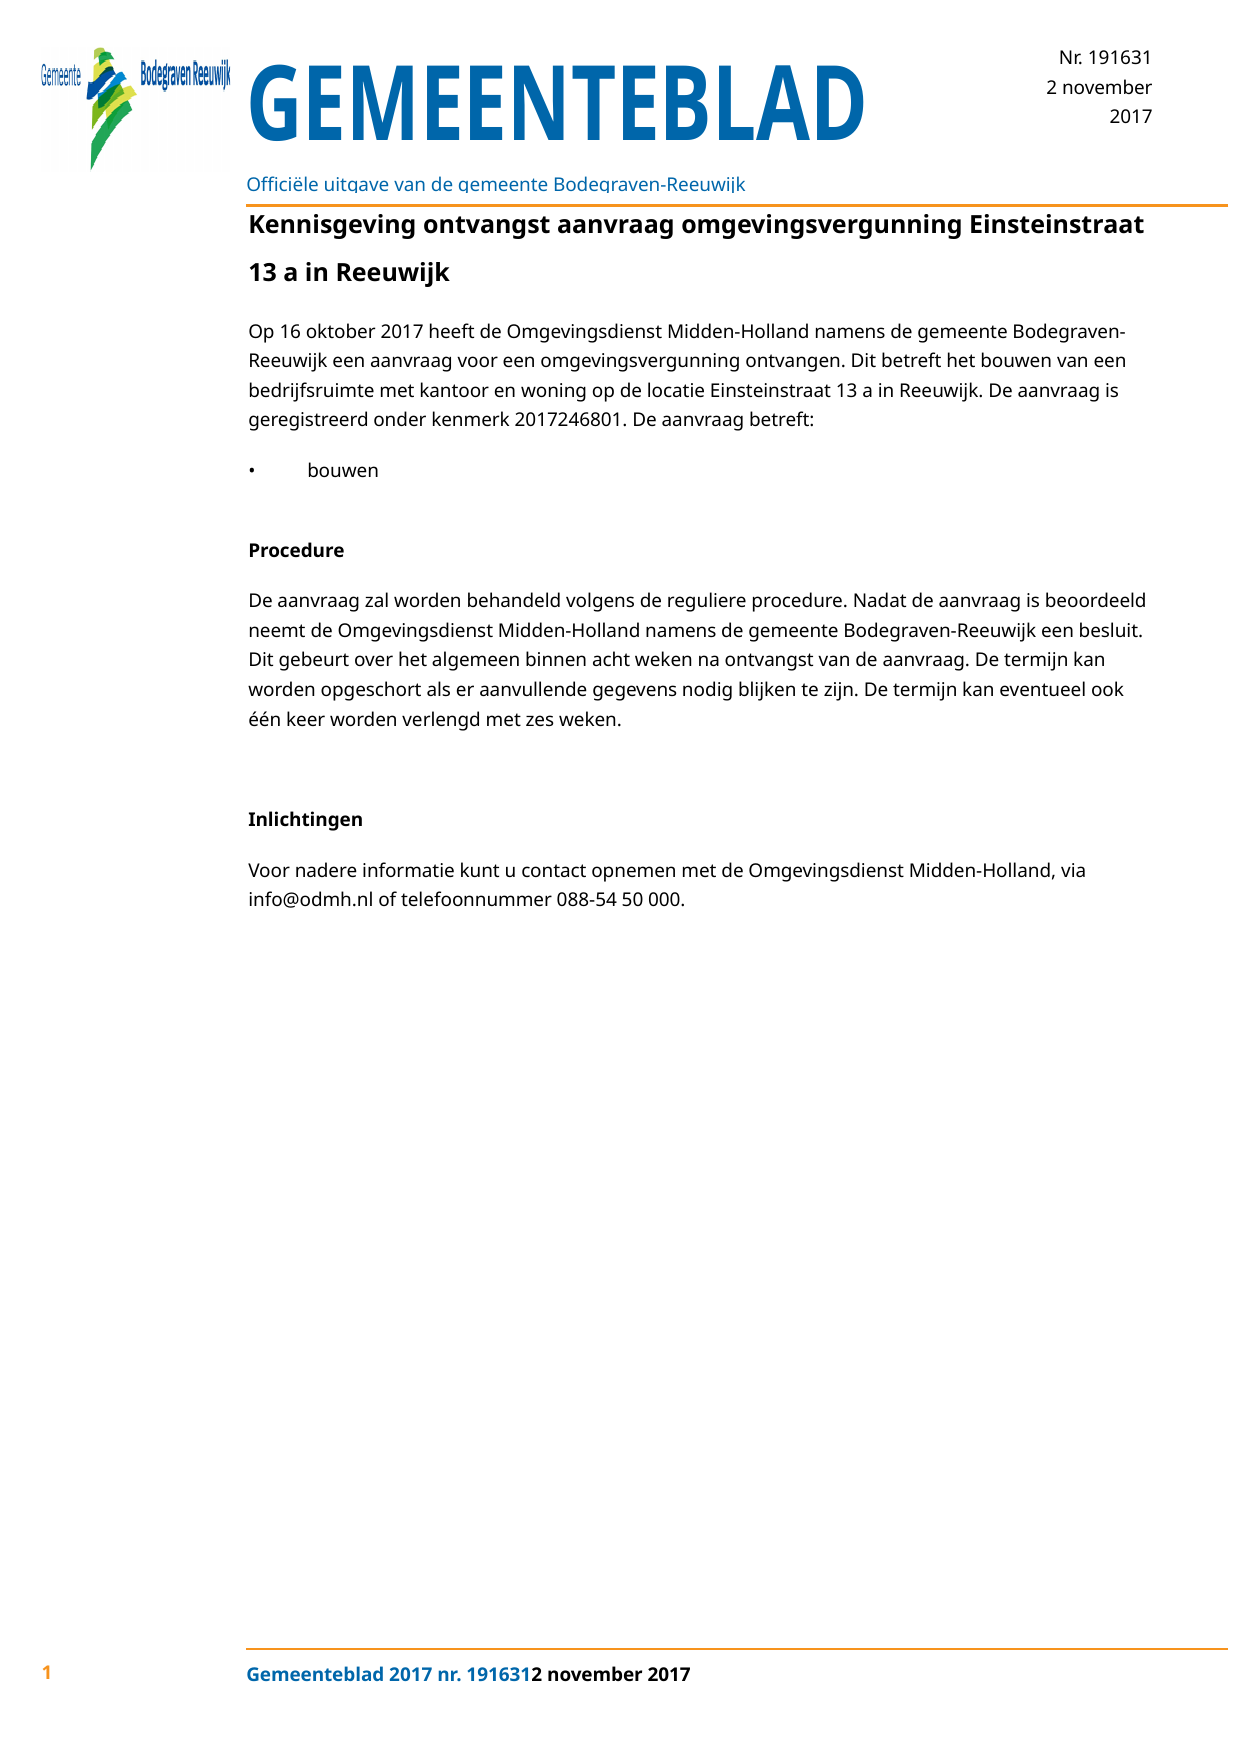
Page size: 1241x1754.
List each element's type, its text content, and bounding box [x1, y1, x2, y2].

text Kennisgeving ontvangst aanvraag omgevingsvergunning Einsteinstraat 13 a in Reeuwijk [248, 207, 1152, 288]
text De aanvraag zal worden behandeld volgens de reguliere procedure. Nadat de aanvraag is beoordeeld neemt de Omgevingsdienst Midden-Holland namens de gemeente Bodegraven-Reeuwijk een besluit. Dit gebeurt over het algemeen binnen acht weken na ontvangst van de aanvraag. De termijn kan worden opgeschort als er aanvullende gegevens nodig blijken te zijn. De termijn kan eventueel ook één keer worden verlengd met zes weken. [248, 587, 1152, 732]
picture [41, 47, 231, 172]
text Voor nadere informatie kunt u contact opnemen met de Omgevingsdienst Midden-Holland, via info@odmh.nl of telefoonnummer 088-54 50 000. [248, 857, 1152, 912]
text Procedure [248, 537, 1152, 563]
list bouwen [248, 457, 1152, 483]
text Inlichtingen [248, 807, 1152, 832]
text Op 16 oktober 2017 heeft de Omgevingsdienst Midden-Holland namens de gemeente Bodegraven-Reeuwijk een aanvraag voor een omgevingsvergunning ontvangen. Dit betreft het bouwen van een bedrijfsruimte met kantoor en woning op de locatie Einsteinstraat 13 a in Reeuwijk. De aanvraag is geregistreerd onder kenmerk 2017246801. De aanvraag betreft: [248, 318, 1152, 432]
